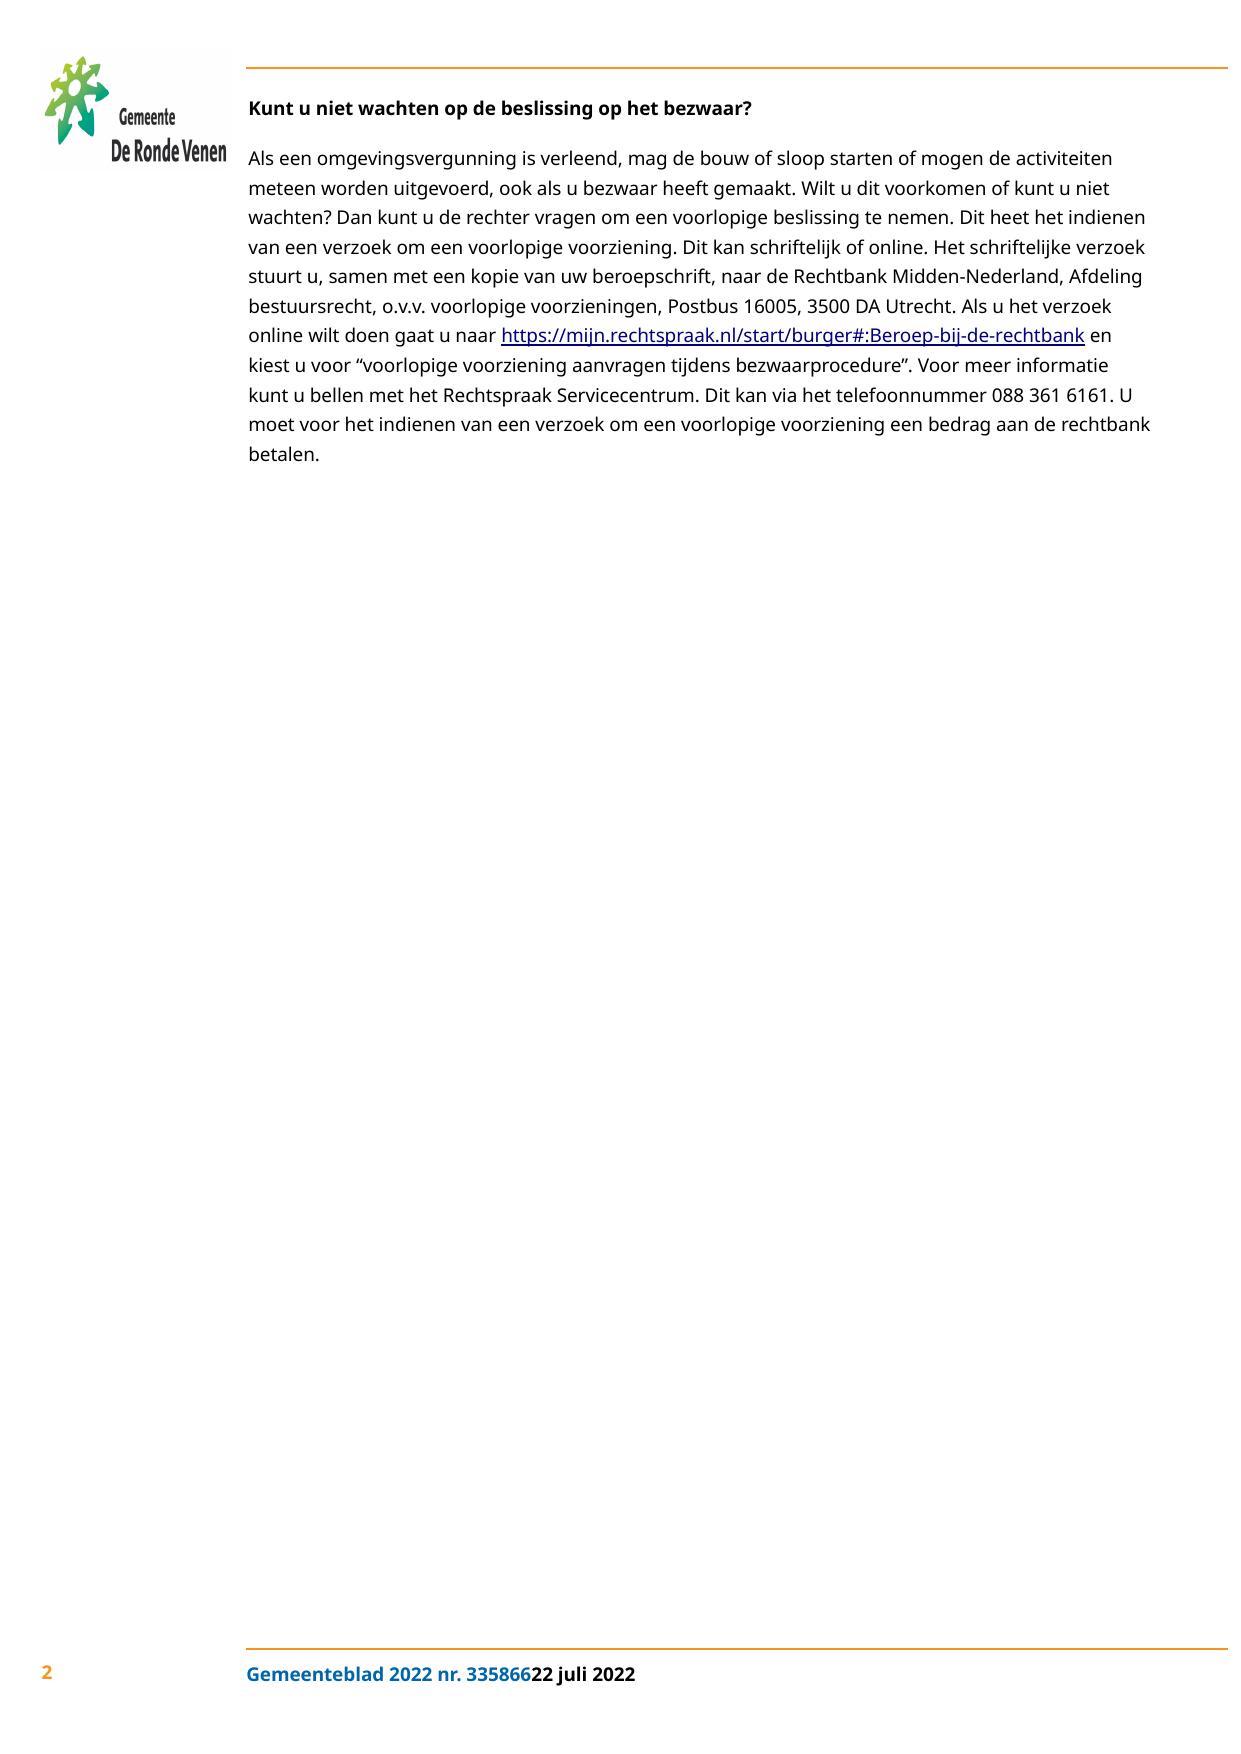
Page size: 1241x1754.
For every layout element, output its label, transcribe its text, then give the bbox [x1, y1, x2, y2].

picture [41, 47, 231, 172]
text Als een omgevingsvergunning is verleend, mag de bouw of sloop starten of mogen de activiteiten meteen worden uitgevoerd, ook als u bezwaar heeft gemaakt. Wilt u dit voorkomen of kunt u niet wachten? Dan kunt u de rechter vragen om een voorlopige beslissing te nemen. Dit heet het indienen van een verzoek om een voorlopige voorziening. Dit kan schriftelijk of online. Het schriftelijke verzoek stuurt u, samen met een kopie van uw beroepschrift, naar de Rechtbank Midden-Nederland, Afdeling bestuursrecht, o.v.v. voorlopige voorzieningen, Postbus 16005, 3500 DA Utrecht. Als u het verzoek online wilt doen gaat u naar https://mijn.rechtspraak.nl/start/burger#:Beroep-bij-de-rechtbank en kiest u voor “voorlopige voorziening aanvragen tijdens bezwaarprocedure”. Voor meer informatie kunt u bellen met het Rechtspraak Servicecentrum. Dit kan via het telefoonnummer 088 361 6161. U moet voor het indienen van een verzoek om een voorlopige voorziening een bedrag aan de rechtbank betalen. [248, 145, 1152, 467]
text Kunt u niet wachten op de beslissing op het bezwaar? [248, 95, 1152, 121]
